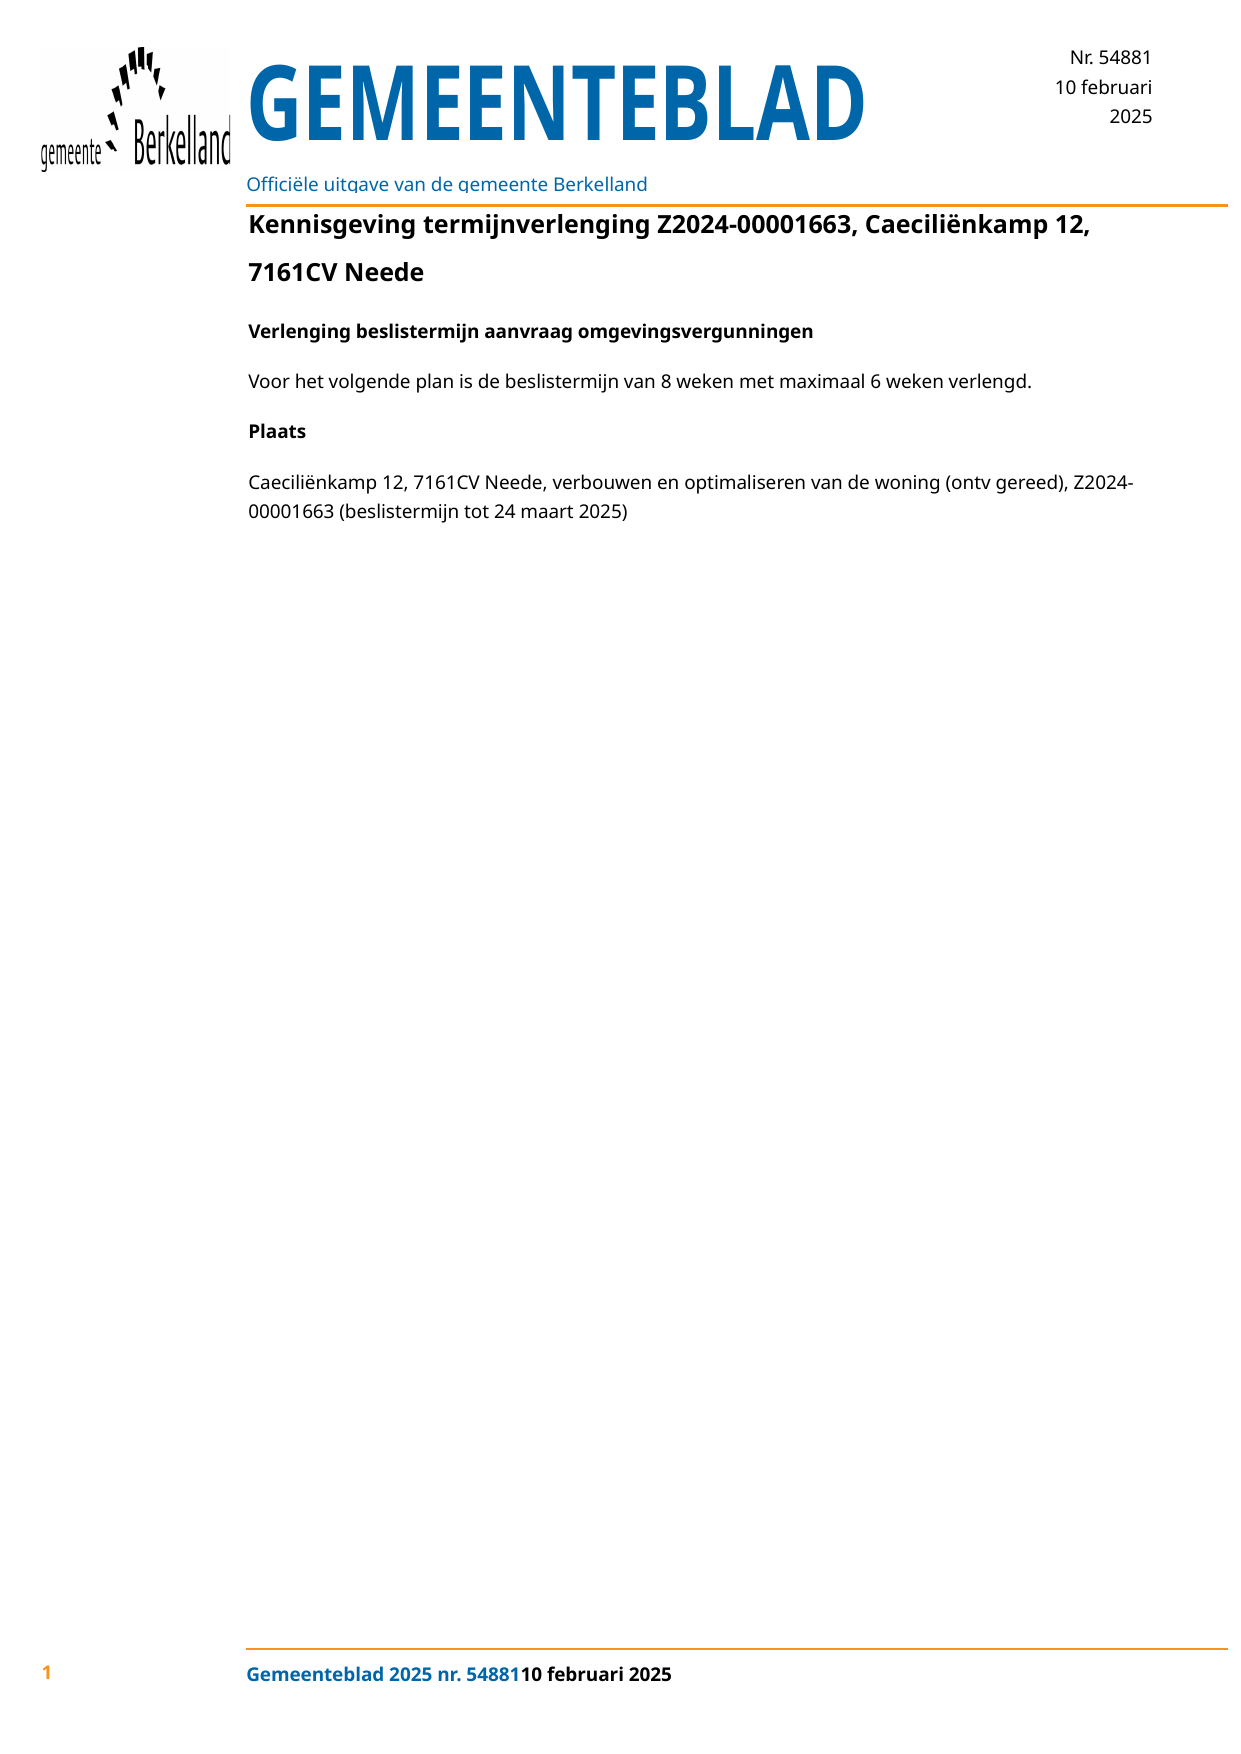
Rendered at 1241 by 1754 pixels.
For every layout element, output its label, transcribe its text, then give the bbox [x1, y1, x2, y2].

picture [41, 47, 231, 172]
text Verlenging beslistermijn aanvraag omgevingsvergunningen [248, 318, 1152, 344]
text Caeciliënkamp 12, 7161CV Neede, verbouwen en optimaliseren van de woning (ontv gereed), Z2024-00001663 (beslistermijn tot 24 maart 2025) [248, 469, 1152, 524]
text Kennisgeving termijnverlenging Z2024-00001663, Caeciliënkamp 12, 7161CV Neede [248, 207, 1152, 288]
text Voor het volgende plan is de beslistermijn van 8 weken met maximaal 6 weken verlengd. [248, 368, 1152, 394]
text Plaats [248, 419, 1152, 444]
